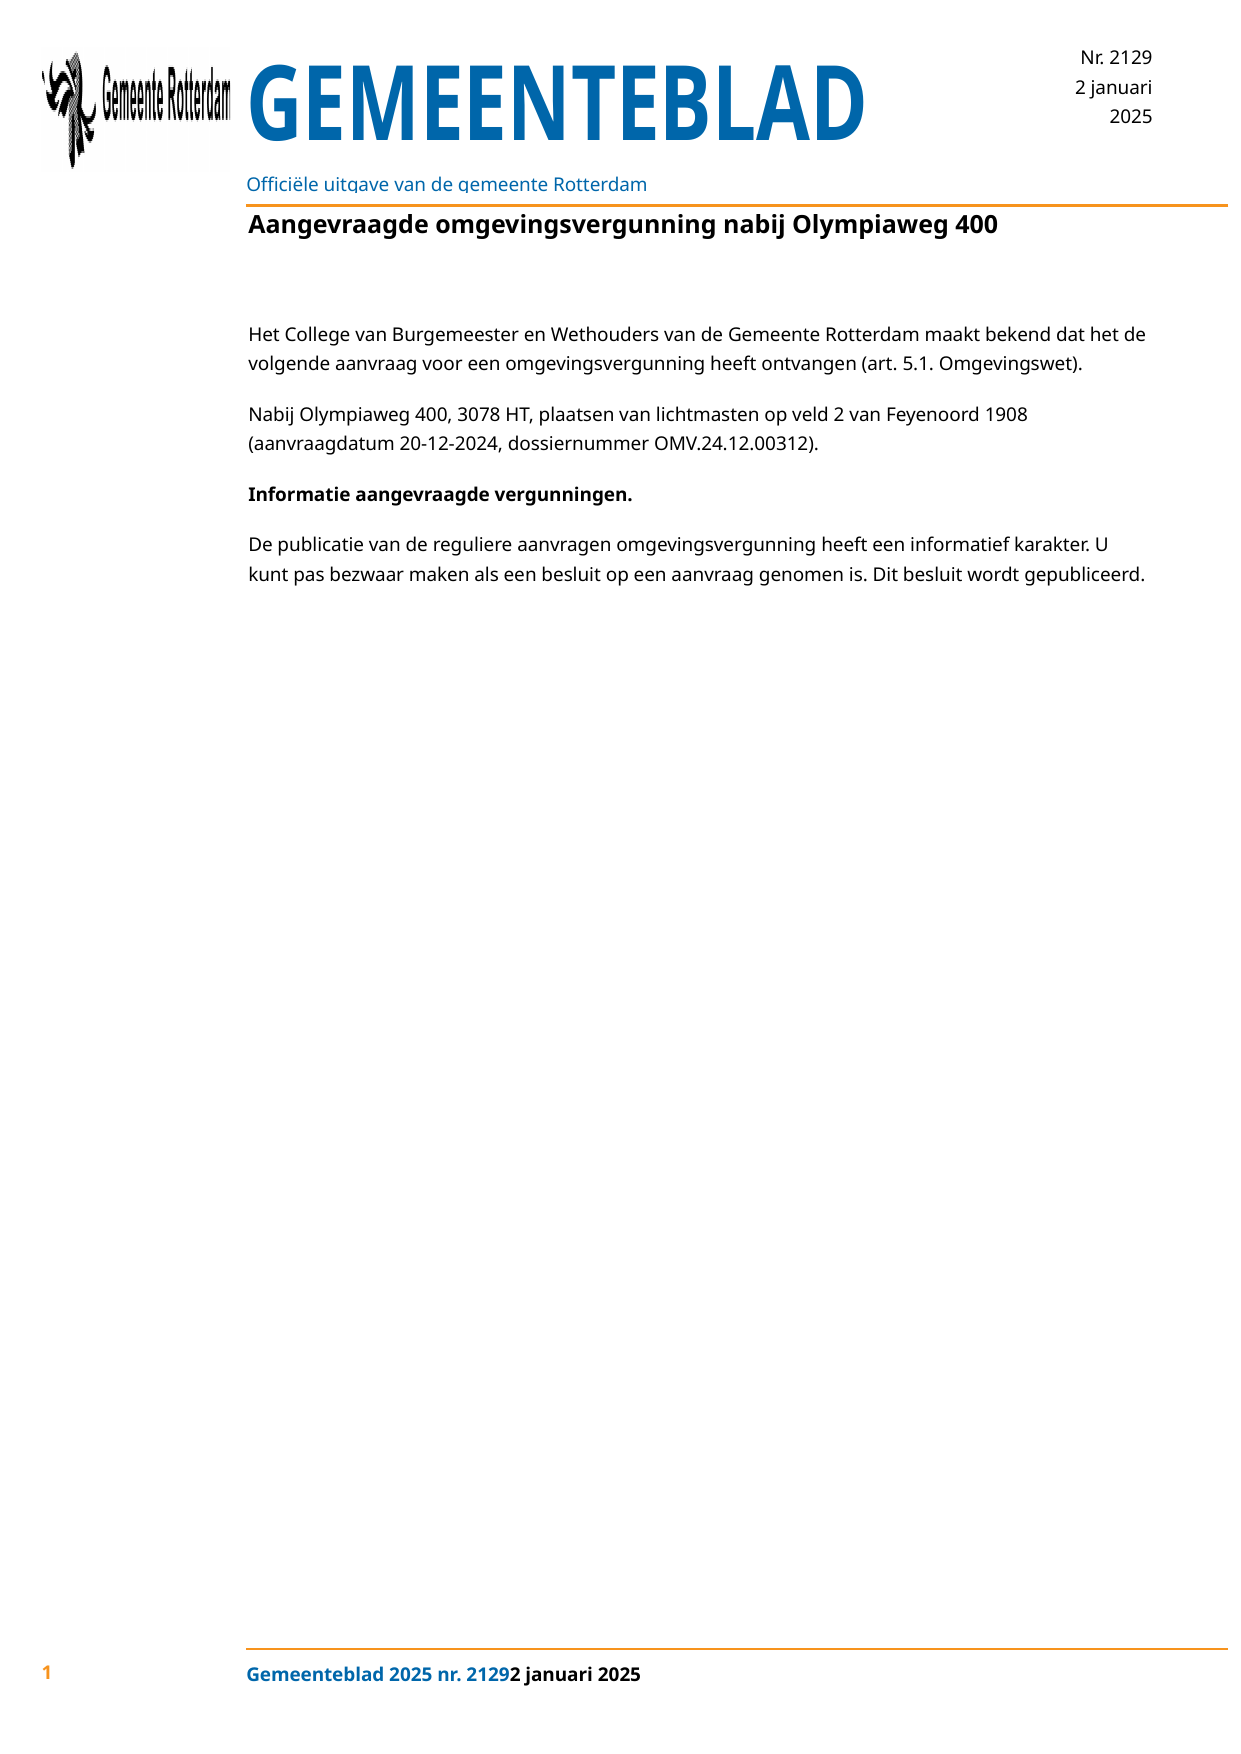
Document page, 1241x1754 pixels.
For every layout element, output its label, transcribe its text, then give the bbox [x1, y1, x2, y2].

text Het College van Burgemeester en Wethouders van de Gemeente Rotterdam maakt bekend dat het de volgende aanvraag voor een omgevingsvergunning heeft ontvangen (art. 5.1. Omgevingswet). [248, 321, 1152, 376]
picture [41, 47, 231, 172]
text Informatie aangevraagde vergunningen. [248, 481, 1152, 506]
text De publicatie van de reguliere aanvragen omgevingsvergunning heeft een informatief karakter. U kunt pas bezwaar maken als een besluit op een aanvraag genomen is. Dit besluit wordt gepubliceerd. [248, 531, 1152, 586]
text Aangevraagde omgevingsvergunning nabij Olympiaweg 400 [248, 207, 1152, 241]
text Nabij Olympiaweg 400, 3078 HT, plaatsen van lichtmasten op veld 2 van Feyenoord 1908 (aanvraagdatum 20-12-2024, dossiernummer OMV.24.12.00312). [248, 401, 1152, 456]
